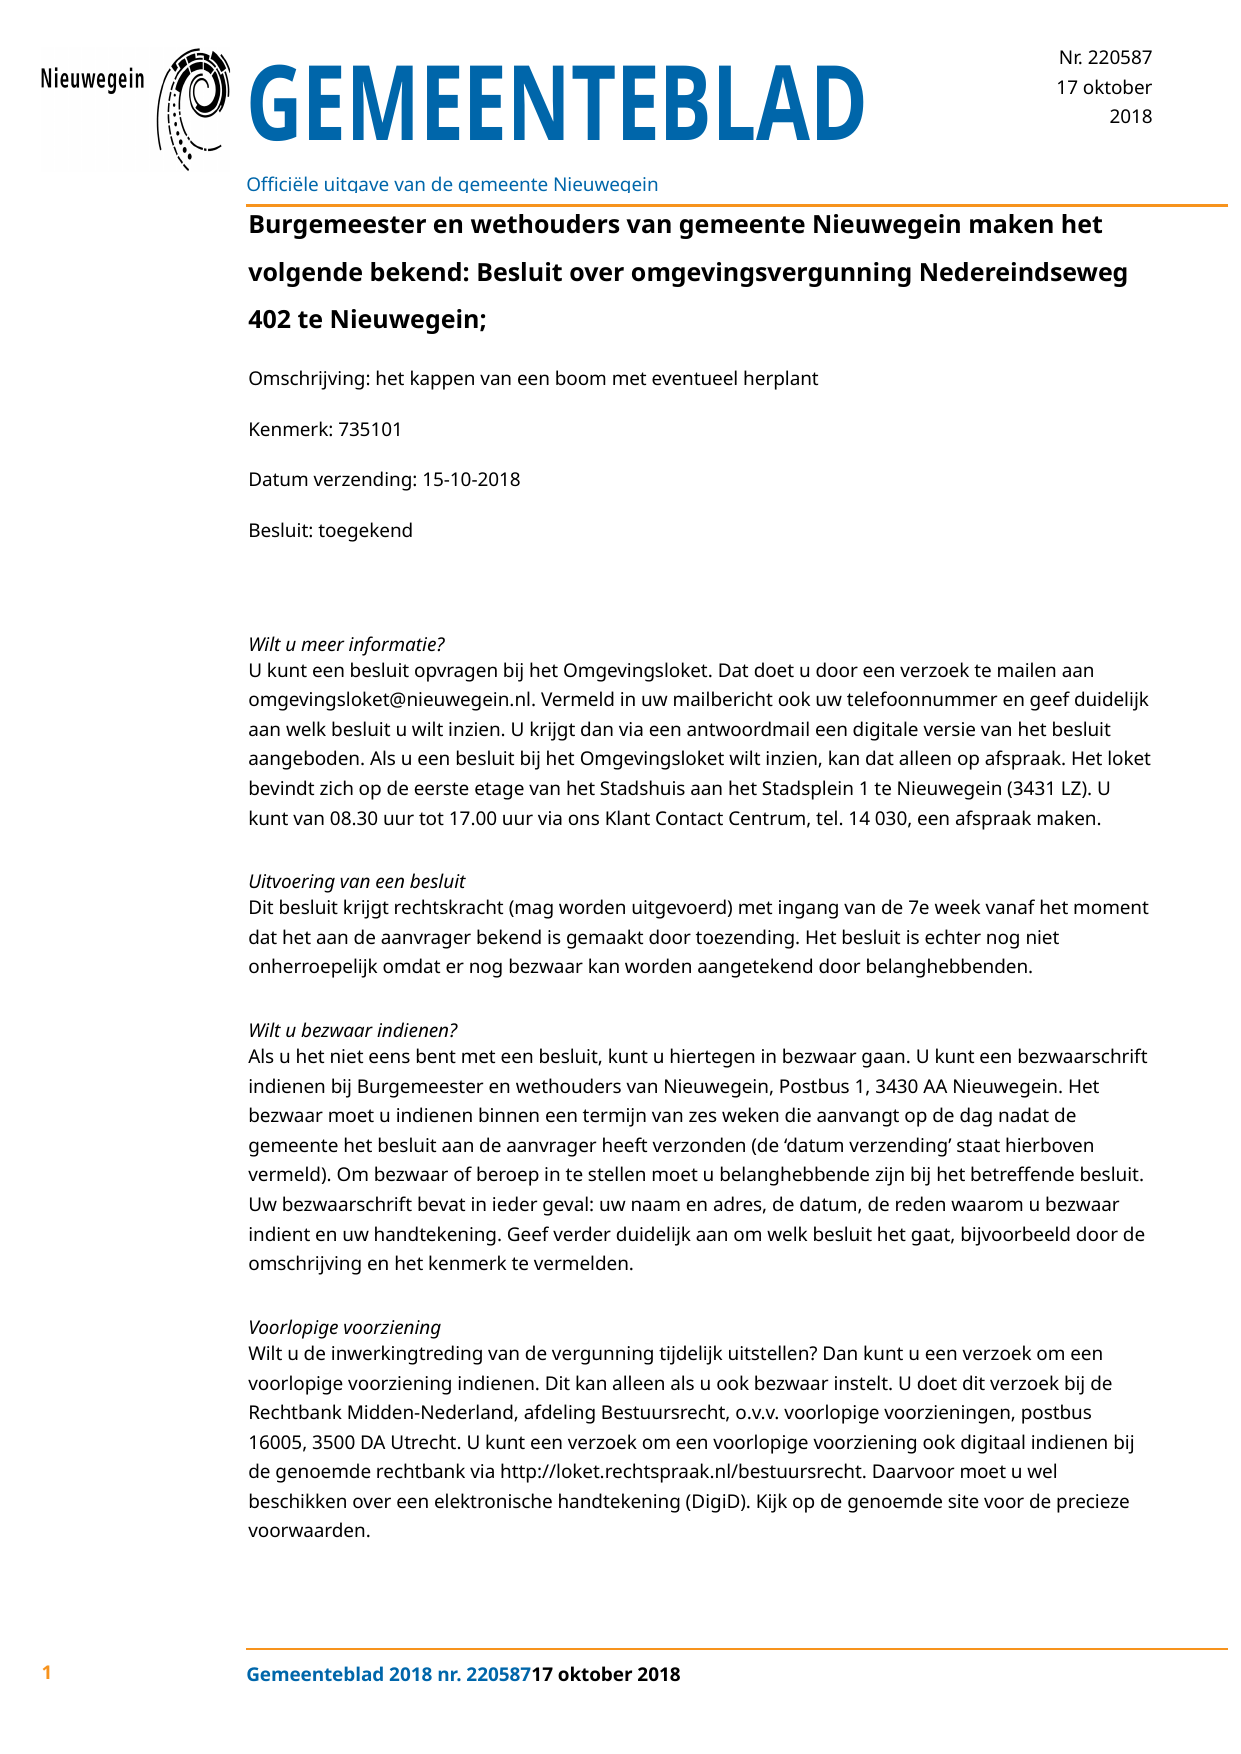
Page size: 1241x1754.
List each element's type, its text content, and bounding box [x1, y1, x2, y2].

text Wilt u bezwaar indienen? [248, 1018, 1152, 1043]
picture [41, 47, 231, 172]
text Burgemeester en wethouders van gemeente Nieuwegein maken het volgende bekend: Besluit over omgevingsvergunning Nedereindseweg 402 te Nieuwegein; [248, 207, 1152, 336]
text Besluit: toegekend [248, 517, 1152, 542]
text Omschrijving: het kappen van een boom met eventueel herplant [248, 366, 1152, 391]
text Voorlopige voorziening [248, 1314, 1152, 1340]
text Dit besluit krijgt rechtskracht (mag worden uitgevoerd) met ingang van de 7e week vanaf het moment dat het aan de aanvrager bekend is gemaakt door toezending. Het besluit is echter nog niet onherroepelijk omdat er nog bezwaar kan worden aangetekend door belanghebbenden. [248, 894, 1152, 979]
text Wilt u de inwerkingtreding van de vergunning tijdelijk uitstellen? Dan kunt u een verzoek om een voorlopige voorziening indienen. Dit kan alleen als u ook bezwaar instelt. U doet dit verzoek bij de Rechtbank Midden-Nederland, afdeling Bestuursrecht, o.v.v. voorlopige voorzieningen, postbus 16005, 3500 DA Utrecht. U kunt een verzoek om een voorlopige voorziening ook digitaal indienen bij de genoemde rechtbank via http://loket.rechtspraak.nl/bestuursrecht. Daarvoor moet u wel beschikken over een elektronische handtekening (DigiD). Kijk op de genoemde site voor de precieze voorwaarden. [248, 1340, 1152, 1543]
text Uitvoering van een besluit [248, 869, 1152, 894]
text Wilt u meer informatie? [248, 631, 1152, 657]
text Als u het niet eens bent met een besluit, kunt u hiertegen in bezwaar gaan. U kunt een bezwaarschrift indienen bij Burgemeester en wethouders van Nieuwegein, Postbus 1, 3430 AA Nieuwegein. Het bezwaar moet u indienen binnen een termijn van zes weken die aanvangt op de dag nadat de gemeente het besluit aan de aanvrager heeft verzonden (de ‘datum verzending’ staat hierboven vermeld). Om bezwaar of beroep in te stellen moet u belanghebbende zijn bij het betreffende besluit. Uw bezwaarschrift bevat in ieder geval: uw naam en adres, de datum, de reden waarom u bezwaar indient en uw handtekening. Geef verder duidelijk aan om welk besluit het gaat, bijvoorbeeld door de omschrijving en het kenmerk te vermelden. [248, 1043, 1152, 1276]
text Kenmerk: 735101 [248, 416, 1152, 442]
text U kunt een besluit opvragen bij het Omgevingsloket. Dat doet u door een verzoek te mailen aan omgevingsloket@nieuwegein.nl. Vermeld in uw mailbericht ook uw telefoonnummer en geef duidelijk aan welk besluit u wilt inzien. U krijgt dan via een antwoordmail een digitale versie van het besluit aangeboden. Als u een besluit bij het Omgevingsloket wilt inzien, kan dat alleen op afspraak. Het loket bevindt zich op de eerste etage van het Stadshuis aan het Stadsplein 1 te Nieuwegein (3431 LZ). U kunt van 08.30 uur tot 17.00 uur via ons Klant Contact Centrum, tel. 14 030, een afspraak maken. [248, 657, 1152, 831]
text Datum verzending: 15-10-2018 [248, 466, 1152, 492]
